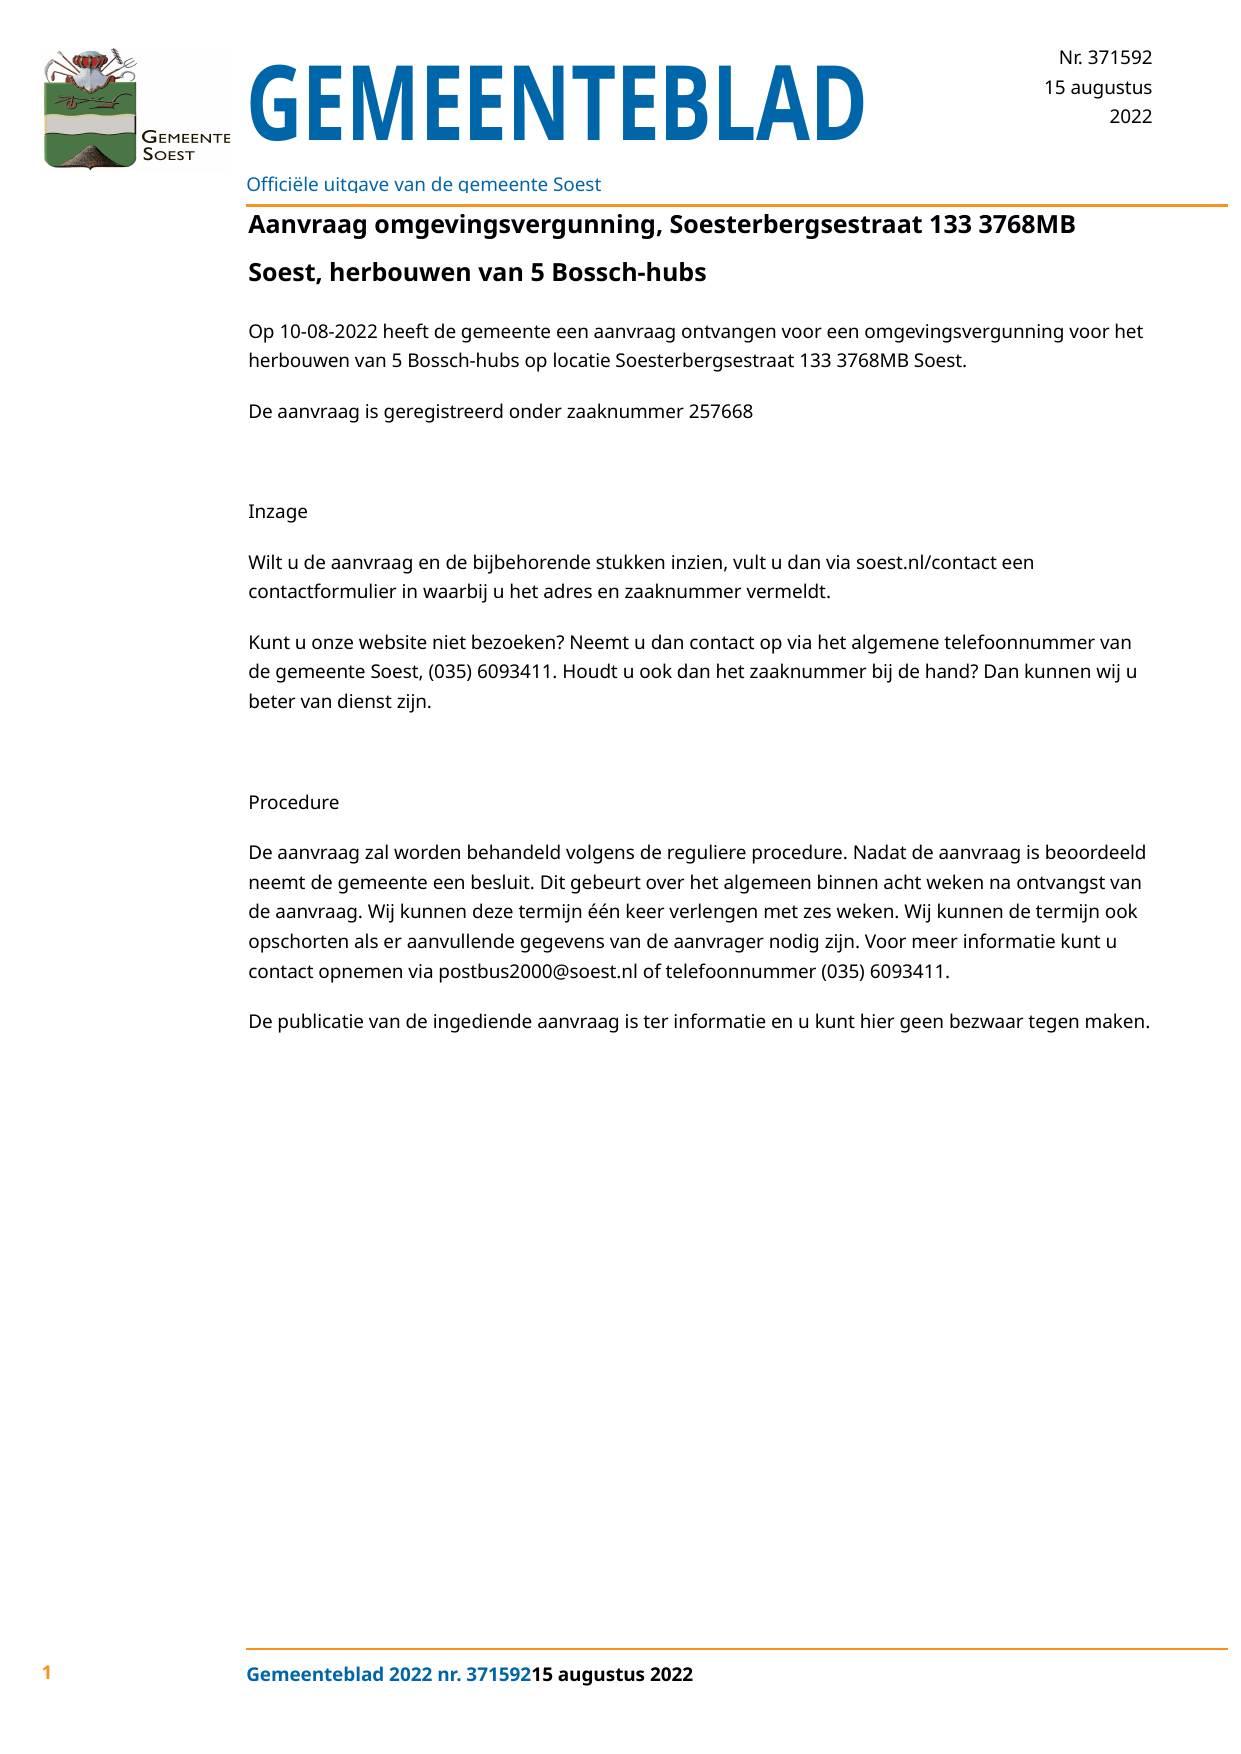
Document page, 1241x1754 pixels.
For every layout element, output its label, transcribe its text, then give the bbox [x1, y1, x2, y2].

text De aanvraag zal worden behandeld volgens de reguliere procedure. Nadat de aanvraag is beoordeeld neemt de gemeente een besluit. Dit gebeurt over het algemeen binnen acht weken na ontvangst van de aanvraag. Wij kunnen deze termijn één keer verlengen met zes weken. Wij kunnen de termijn ook opschorten als er aanvullende gegevens van de aanvrager nodig zijn. Voor meer informatie kunt u contact opnemen via postbus2000@soest.nl of telefoonnummer (035) 6093411. [248, 839, 1152, 984]
text De publicatie van de ingediende aanvraag is ter informatie en u kunt hier geen bezwaar tegen maken. [248, 1008, 1152, 1034]
text Inzage [248, 499, 1152, 524]
text Op 10-08-2022 heeft de gemeente een aanvraag ontvangen voor een omgevingsvergunning voor het herbouwen van 5 Bossch-hubs op locatie Soesterbergsestraat 133 3768MB Soest. [248, 318, 1152, 373]
text Procedure [248, 789, 1152, 815]
text Kunt u onze website niet bezoeken? Neemt u dan contact op via het algemene telefoonnummer van de gemeente Soest, (035) 6093411. Houdt u ook dan het zaaknummer bij de hand? Dan kunnen wij u beter van dienst zijn. [248, 629, 1152, 714]
text De aanvraag is geregistreerd onder zaaknummer 257668 [248, 398, 1152, 424]
picture [41, 47, 231, 172]
text Aanvraag omgevingsvergunning, Soesterbergsestraat 133 3768MB Soest, herbouwen van 5 Bossch-hubs [248, 207, 1152, 288]
text Wilt u de aanvraag en de bijbehorende stukken inzien, vult u dan via soest.nl/contact een contactformulier in waarbij u het adres en zaaknummer vermeldt. [248, 549, 1152, 604]
